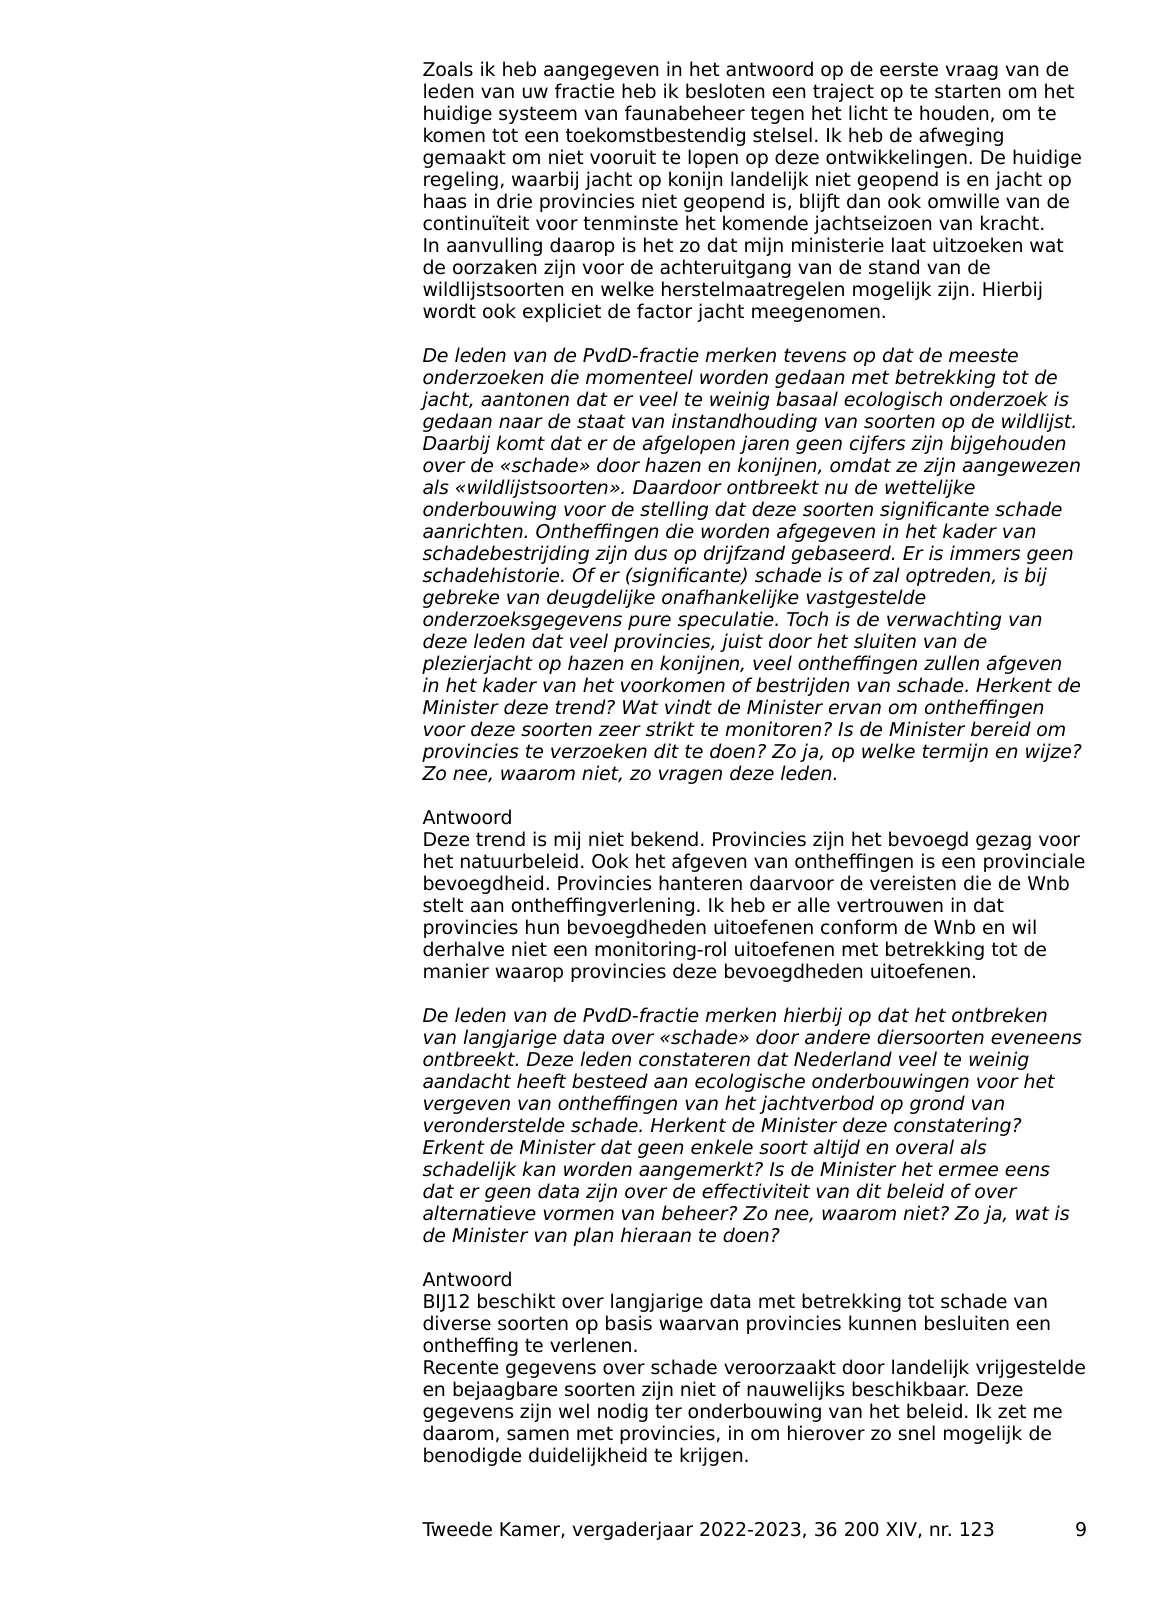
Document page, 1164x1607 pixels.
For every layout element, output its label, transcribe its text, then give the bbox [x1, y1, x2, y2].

text BIJ12 beschikt over langjarige data met betrekking tot schade van diverse soorten op basis waarvan provincies kunnen besluiten een ontheffing te verlenen. [422, 1291, 1087, 1357]
text De leden van de PvdD-fractie merken hierbij op dat het ontbreken van langjarige data over «schade» door andere diersoorten eveneens ontbreekt. Deze leden constateren dat Nederland veel te weinig aandacht heeft besteed aan ecologische onderbouwingen voor het vergeven van ontheffingen van het jachtverbod op grond van veronderstelde schade. Herkent de Minister deze constatering? Erkent de Minister dat geen enkele soort altijd en overal als schadelijk kan worden aangemerkt? Is de Minister het ermee eens dat er geen data zijn over de effectiviteit van dit beleid of over alternatieve vormen van beheer? Zo nee, waarom niet? Zo ja, wat is de Minister van plan hieraan te doen? [422, 1005, 1087, 1247]
text In aanvulling daarop is het zo dat mijn ministerie laat uitzoeken wat de oorzaken zijn voor de achteruitgang van de stand van de wildlijstsoorten en welke herstelmaatregelen mogelijk zijn. Hierbij wordt ook expliciet de factor jacht meegenomen. [422, 235, 1087, 323]
text Zoals ik heb aangegeven in het antwoord op de eerste vraag van de leden van uw fractie heb ik besloten een traject op te starten om het huidige systeem van faunabeheer tegen het licht te houden, om te komen tot een toekomstbestendig stelsel. Ik heb de afweging gemaakt om niet vooruit te lopen op deze ontwikkelingen. De huidige regeling, waarbij jacht op konijn landelijk niet geopend is en jacht op haas in drie provincies niet geopend is, blijft dan ook omwille van de continuïteit voor tenminste het komende jachtseizoen van kracht. [422, 59, 1087, 235]
text Antwoord [422, 807, 1087, 829]
text Recente gegevens over schade veroorzaakt door landelijk vrijgestelde en bejaagbare soorten zijn niet of nauwelijks beschikbaar. Deze gegevens zijn wel nodig ter onderbouwing van het beleid. Ik zet me daarom, samen met provincies, in om hierover zo snel mogelijk de benodigde duidelijkheid te krijgen. [422, 1357, 1087, 1467]
text Antwoord [422, 1269, 1087, 1291]
text Deze trend is mij niet bekend. Provincies zijn het bevoegd gezag voor het natuurbeleid. Ook het afgeven van ontheffingen is een provinciale bevoegdheid. Provincies hanteren daarvoor de vereisten die de Wnb stelt aan ontheffingverlening. Ik heb er alle vertrouwen in dat provincies hun bevoegdheden uitoefenen conform de Wnb en wil derhalve niet een monitoring-rol uitoefenen met betrekking tot de manier waarop provincies deze bevoegdheden uitoefenen. [422, 829, 1087, 983]
text De leden van de PvdD-fractie merken tevens op dat de meeste onderzoeken die momenteel worden gedaan met betrekking tot de jacht, aantonen dat er veel te weinig basaal ecologisch onderzoek is gedaan naar de staat van instandhouding van soorten op de wildlijst. Daarbij komt dat er de afgelopen jaren geen cijfers zijn bijgehouden over de «schade» door hazen en konijnen, omdat ze zijn aangewezen als «wildlijstsoorten». Daardoor ontbreekt nu de wettelijke onderbouwing voor de stelling dat deze soorten significante schade aanrichten. Ontheffingen die worden afgegeven in het kader van schadebestrijding zijn dus op drijfzand gebaseerd. Er is immers geen schadehistorie. Of er (significante) schade is of zal optreden, is bij gebreke van deugdelijke onafhankelijke vastgestelde onderzoeksgegevens pure speculatie. Toch is de verwachting van deze leden dat veel provincies, juist door het sluiten van de plezierjacht op hazen en konijnen, veel ontheffingen zullen afgeven in het kader van het voorkomen of bestrijden van schade. Herkent de Minister deze trend? Wat vindt de Minister ervan om ontheffingen voor deze soorten zeer strikt te monitoren? Is de Minister bereid om provincies te verzoeken dit te doen? Zo ja, op welke termijn en wijze? Zo nee, waarom niet, zo vragen deze leden. [422, 345, 1087, 784]
